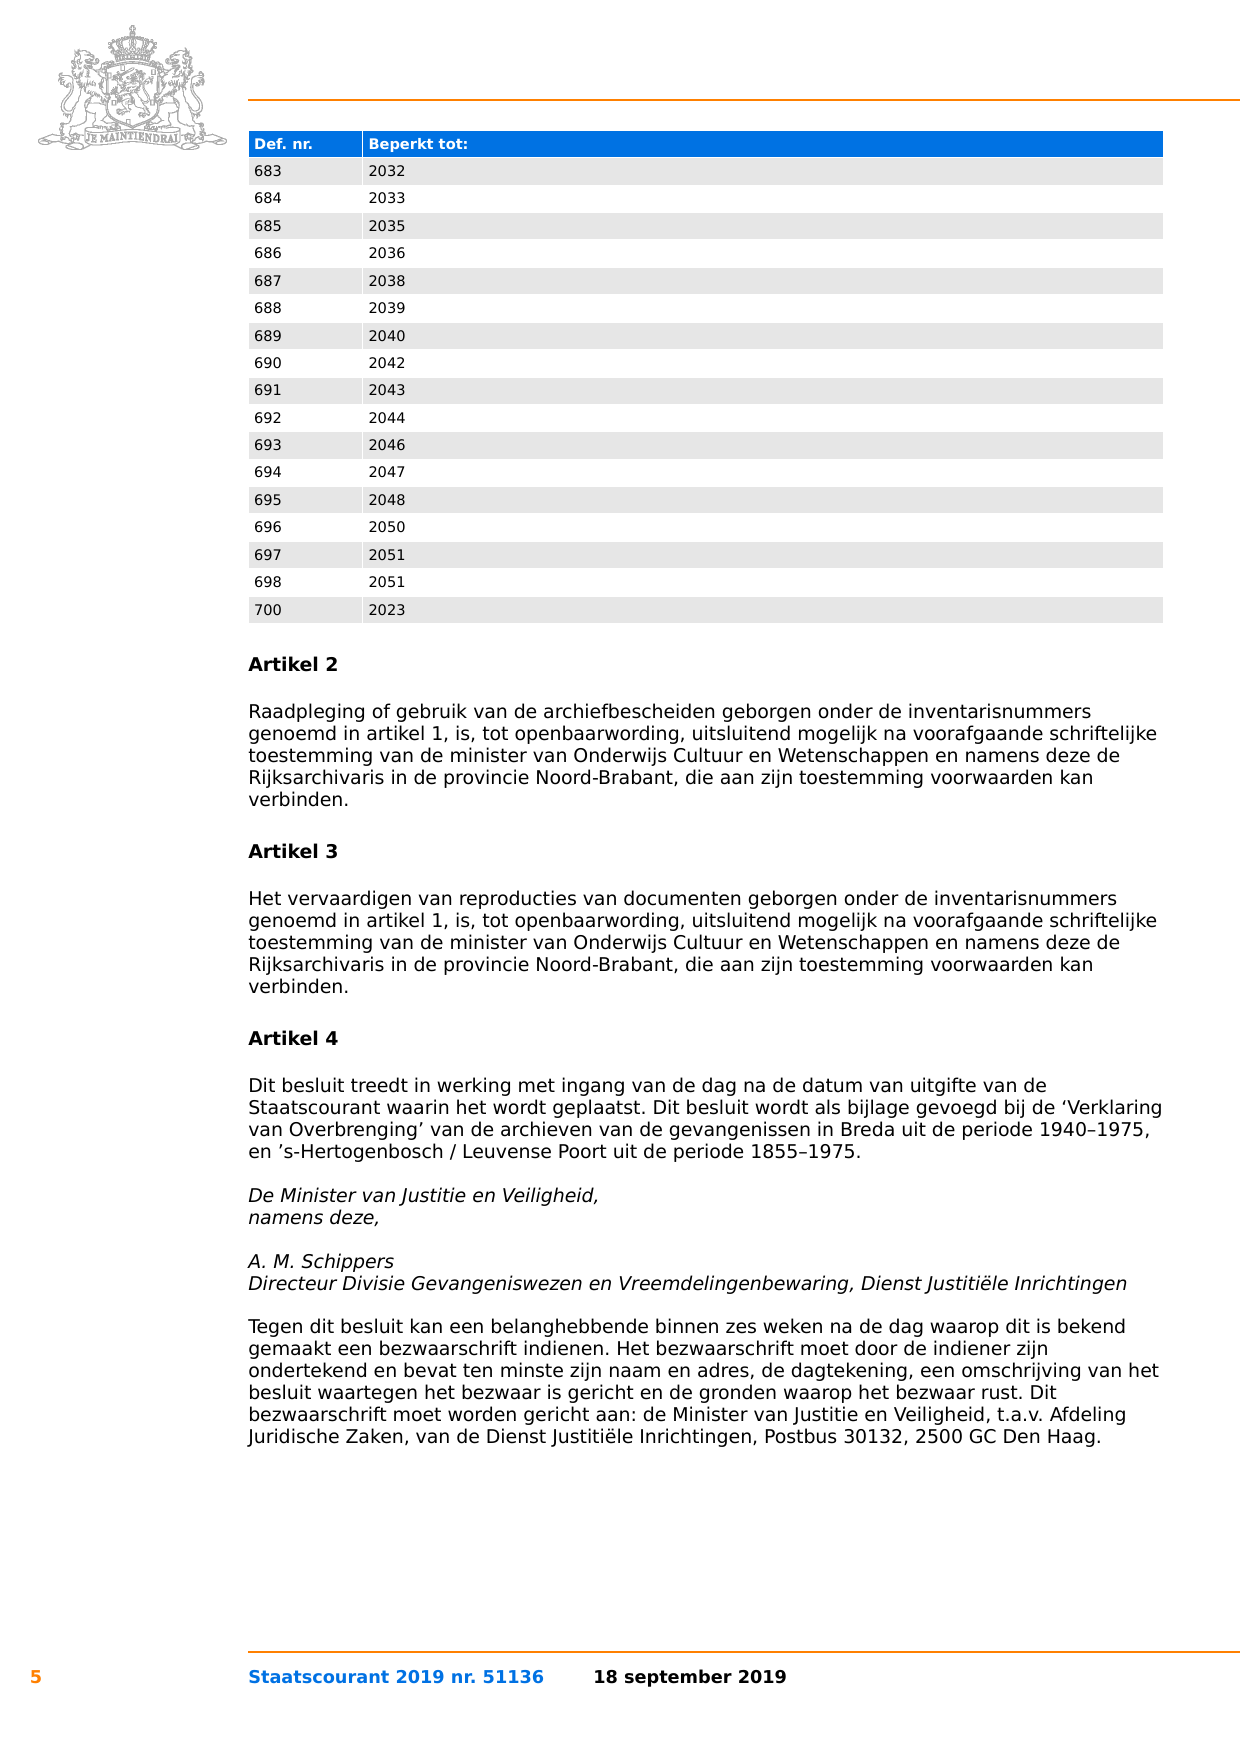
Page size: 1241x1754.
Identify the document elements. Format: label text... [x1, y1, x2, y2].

table_cell 2036 [363, 241, 1163, 267]
table_cell 698 [249, 569, 362, 596]
table_cell 2040 [363, 323, 1163, 349]
table_header Beperkt tot: [363, 131, 1163, 157]
subtitle Artikel 3 [248, 841, 1163, 863]
text Dit besluit treedt in werking met ingang van de dag na de datum van uitgifte van de Staatscourant waarin het wordt geplaatst. Dit besluit wordt als bijlage gevoegd bij de ‘Verklaring van Overbrenging’ van de archieven van de gevangenissen in Breda uit de periode 1940–1975, en ’s-Hertogenbosch / Leuvense Poort uit de periode 1855–1975. [248, 1075, 1163, 1163]
table_cell 684 [249, 186, 362, 212]
table_cell 2038 [363, 268, 1163, 294]
table_cell 2050 [363, 515, 1163, 541]
table_cell 2039 [363, 295, 1163, 322]
table_header Def. nr. [249, 131, 362, 157]
table_cell 697 [249, 542, 362, 568]
table_cell 2044 [363, 405, 1163, 431]
picture [38, 25, 227, 150]
table_cell 700 [249, 597, 362, 623]
text Het vervaardigen van reproducties van documenten geborgen onder de inventarisnummers genoemd in artikel 1, is, tot openbaarwording, uitsluitend mogelijk na voorafgaande schriftelijke toestemming van de minister van Onderwijs Cultuur en Wetenschappen en namens deze de Rijksarchivaris in de provincie Noord-Brabant, die aan zijn toestemming voorwaarden kan verbinden. [248, 888, 1163, 998]
subtitle Artikel 4 [248, 1028, 1163, 1050]
table_cell 693 [249, 432, 362, 459]
table_cell 2046 [363, 432, 1163, 459]
table_cell 686 [249, 241, 362, 267]
table_cell 696 [249, 515, 362, 541]
text De Minister van Justitie en Veiligheid, namens deze, A. M. Schippers Directeur Divisie Gevangeniswezen en Vreemdelingenbewaring, Dienst Justitiële Inrichtingen [248, 1184, 1163, 1294]
table_cell 2042 [363, 350, 1163, 376]
table_cell 2051 [363, 542, 1163, 568]
table_cell 2033 [363, 186, 1163, 212]
table_cell 2051 [363, 569, 1163, 596]
table_cell 694 [249, 460, 362, 486]
table_cell 2043 [363, 378, 1163, 404]
table_cell 689 [249, 323, 362, 349]
table_cell 692 [249, 405, 362, 431]
table_cell 2023 [363, 597, 1163, 623]
table_cell 2047 [363, 460, 1163, 486]
table_cell 688 [249, 295, 362, 322]
table_cell 2032 [363, 158, 1163, 185]
table_cell 695 [249, 487, 362, 513]
table_cell 683 [249, 158, 362, 185]
table_cell 687 [249, 268, 362, 294]
text Raadpleging of gebruik van de archiefbescheiden geborgen onder de inventarisnummers genoemd in artikel 1, is, tot openbaarwording, uitsluitend mogelijk na voorafgaande schriftelijke toestemming van de minister van Onderwijs Cultuur en Wetenschappen en namens deze de Rijksarchivaris in de provincie Noord-Brabant, die aan zijn toestemming voorwaarden kan verbinden. [248, 701, 1163, 811]
subtitle Artikel 2 [248, 654, 1163, 676]
table_cell 2035 [363, 213, 1163, 239]
table_cell 690 [249, 350, 362, 376]
text Tegen dit besluit kan een belanghebbende binnen zes weken na de dag waarop dit is bekend gemaakt een bezwaarschrift indienen. Het bezwaarschrift moet door de indiener zijn ondertekend en bevat ten minste zijn naam en adres, de dagtekening, een omschrijving van het besluit waartegen het bezwaar is gericht en de gronden waarop het bezwaar rust. Dit bezwaarschrift moet worden gericht aan: de Minister van Justitie en Veiligheid, t.a.v. Afdeling Juridische Zaken, van de Dienst Justitiële Inrichtingen, Postbus 30132, 2500 GC Den Haag. [248, 1316, 1163, 1448]
table_cell 691 [249, 378, 362, 404]
table_cell 685 [249, 213, 362, 239]
table_cell 2048 [363, 487, 1163, 513]
